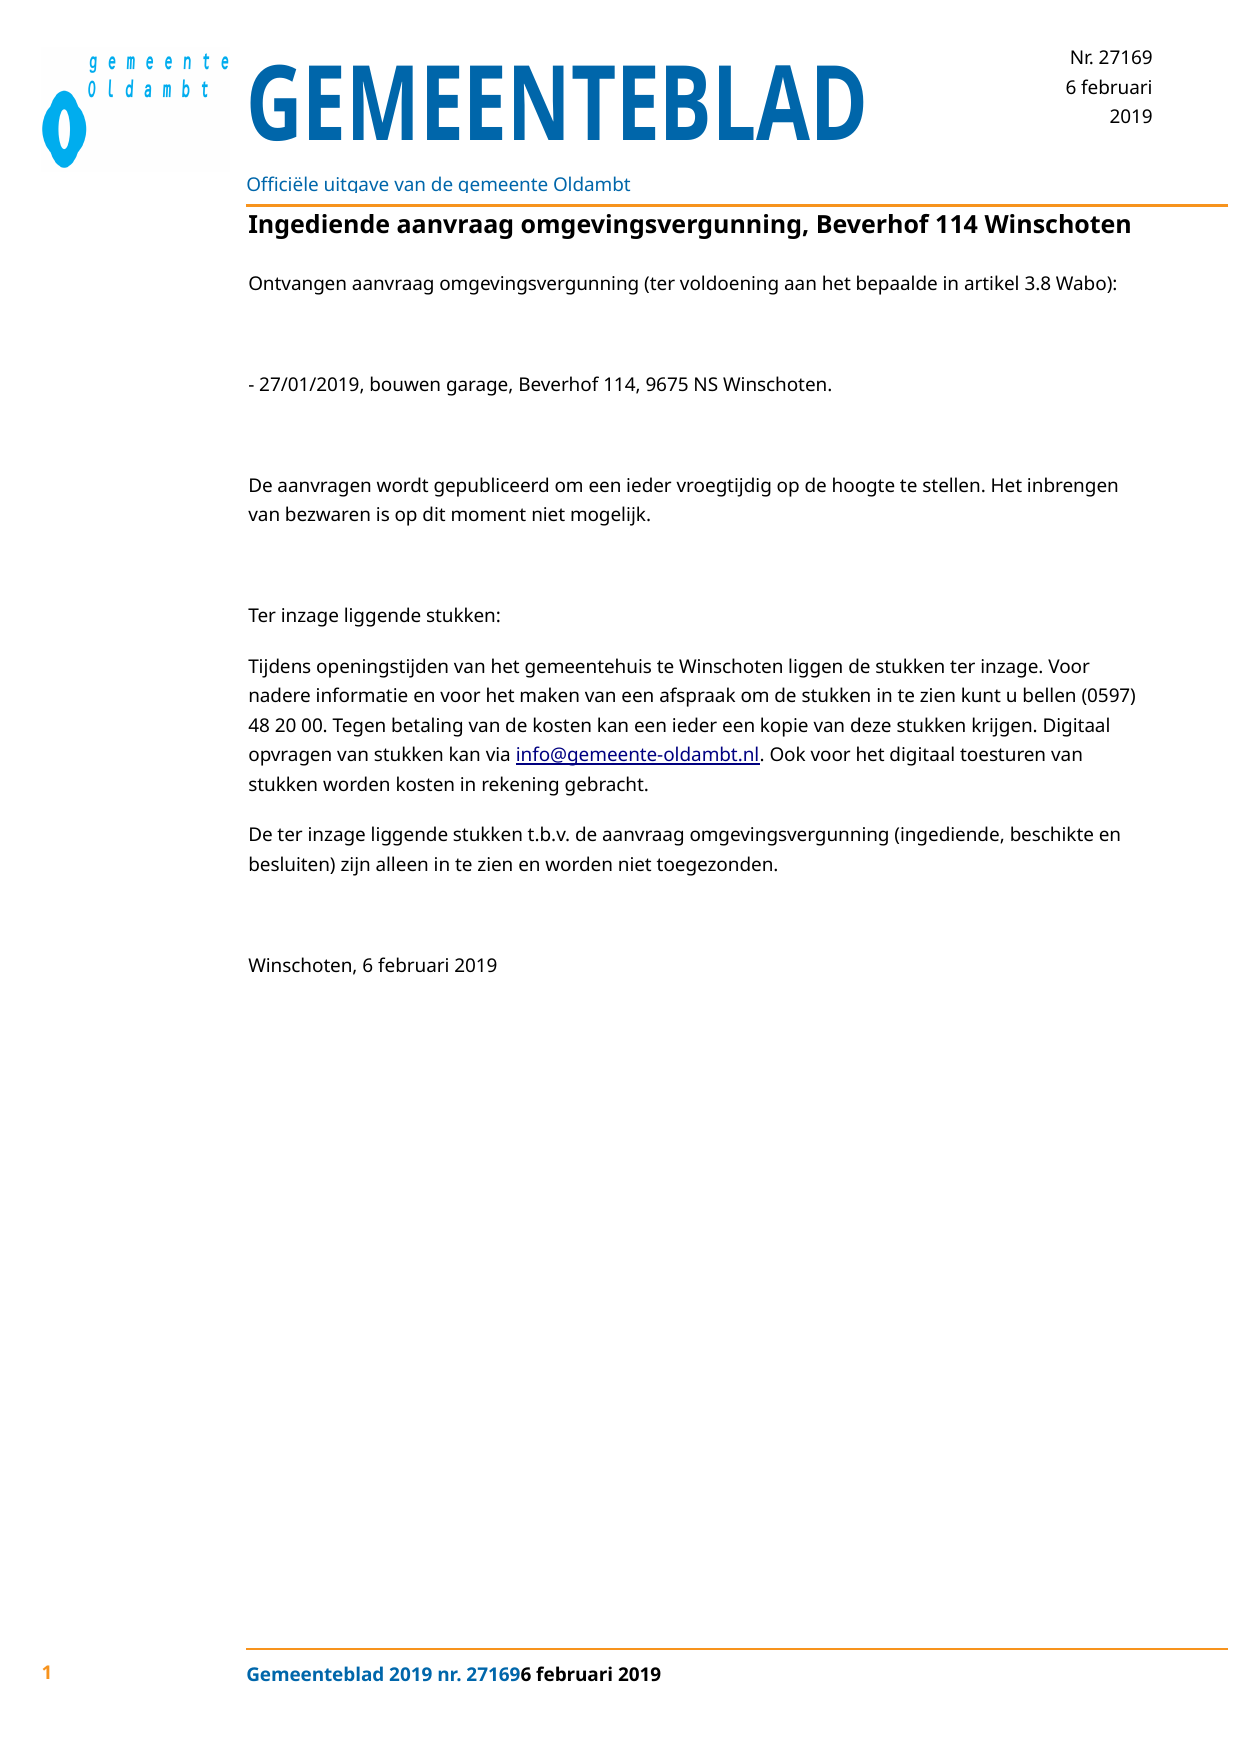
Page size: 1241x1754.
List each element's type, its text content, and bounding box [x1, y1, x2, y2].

text Ingediende aanvraag omgevingsvergunning, Beverhof 114 Winschoten [248, 207, 1152, 241]
text De ter inzage liggende stukken t.b.v. de aanvraag omgevingsvergunning (ingediende, beschikte en besluiten) zijn alleen in te zien en worden niet toegezonden. [248, 822, 1152, 877]
text Tijdens openingstijden van het gemeentehuis te Winschoten liggen de stukken ter inzage. Voor nadere informatie en voor het maken van een afspraak om de stukken in te zien kunt u bellen (0597) 48 20 00. Tegen betaling van de kosten kan een ieder een kopie van deze stukken krijgen. Digitaal opvragen van stukken kan via info@gemeente-oldambt.nl. Ook voor het digitaal toesturen van stukken worden kosten in rekening gebracht. [248, 653, 1152, 797]
text De aanvragen wordt gepubliceerd om een ieder vroegtijdig op de hoogte te stellen. Het inbrengen van bezwaren is op dit moment niet mogelijk. [248, 472, 1152, 527]
picture [41, 47, 231, 172]
text Ontvangen aanvraag omgevingsvergunning (ter voldoening aan het bepaalde in artikel 3.8 Wabo): [248, 270, 1152, 296]
text Winschoten, 6 februari 2019 [248, 952, 1152, 978]
text - 27/01/2019, bouwen garage, Beverhof 114, 9675 NS Winschoten. [248, 371, 1152, 397]
text Ter inzage liggende stukken: [248, 602, 1152, 628]
